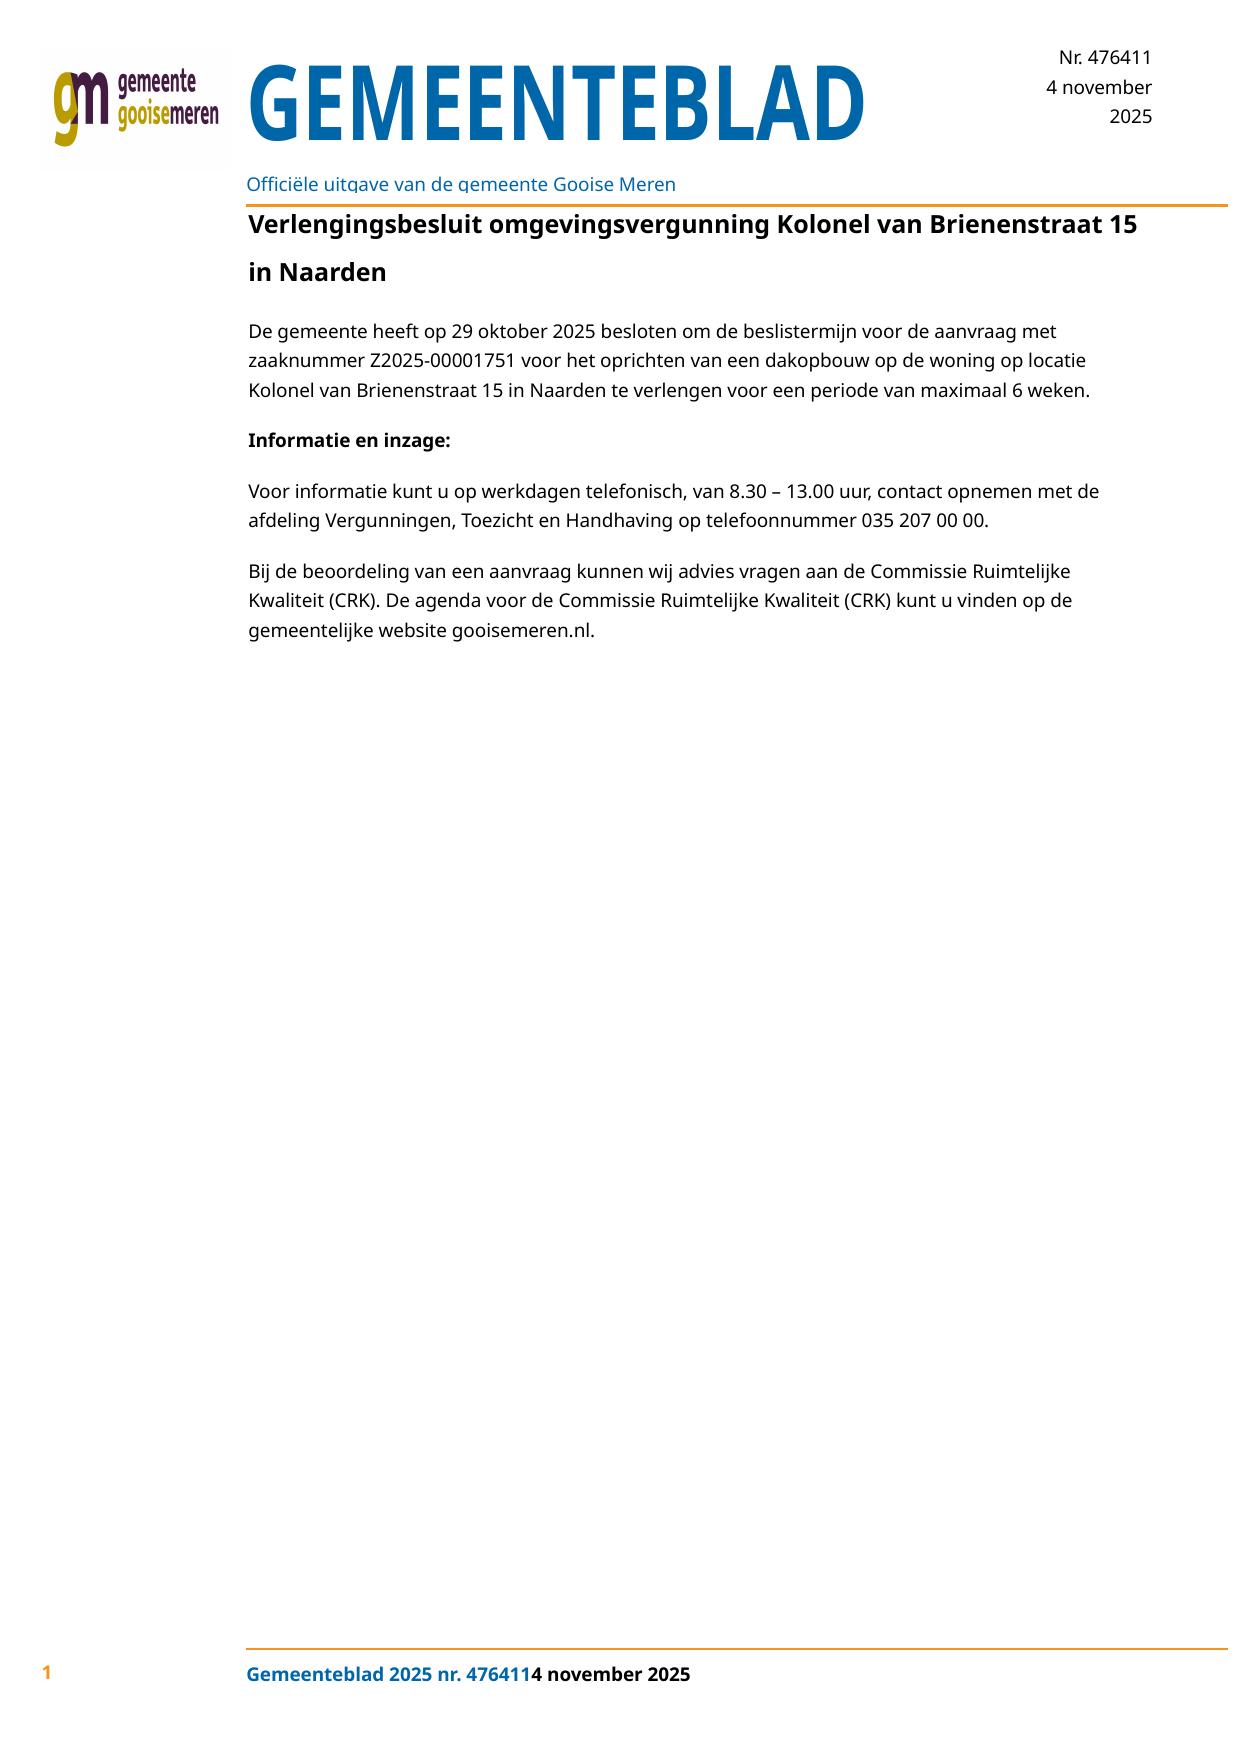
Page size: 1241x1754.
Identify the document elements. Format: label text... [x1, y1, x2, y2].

text Voor informatie kunt u op werkdagen telefonisch, van 8.30 – 13.00 uur, contact opnemen met de afdeling Vergunningen, Toezicht en Handhaving op telefoonnummer 035 207 00 00. [248, 478, 1152, 533]
text De gemeente heeft op 29 oktober 2025 besloten om de beslistermijn voor de aanvraag met zaaknummer Z2025-00001751 voor het oprichten van een dakopbouw op de woning op locatie Kolonel van Brienenstraat 15 in Naarden te verlengen voor een periode van maximaal 6 weken. [248, 318, 1152, 403]
text Verlengingsbesluit omgevingsvergunning Kolonel van Brienenstraat 15 in Naarden [248, 207, 1152, 288]
text Informatie en inzage: [248, 427, 1152, 453]
picture [41, 47, 231, 172]
text Bij de beoordeling van een aanvraag kunnen wij advies vragen aan de Commissie Ruimtelijke Kwaliteit (CRK). De agenda voor de Commissie Ruimtelijke Kwaliteit (CRK) kunt u vinden op de gemeentelijke website gooisemeren.nl. [248, 558, 1152, 643]
